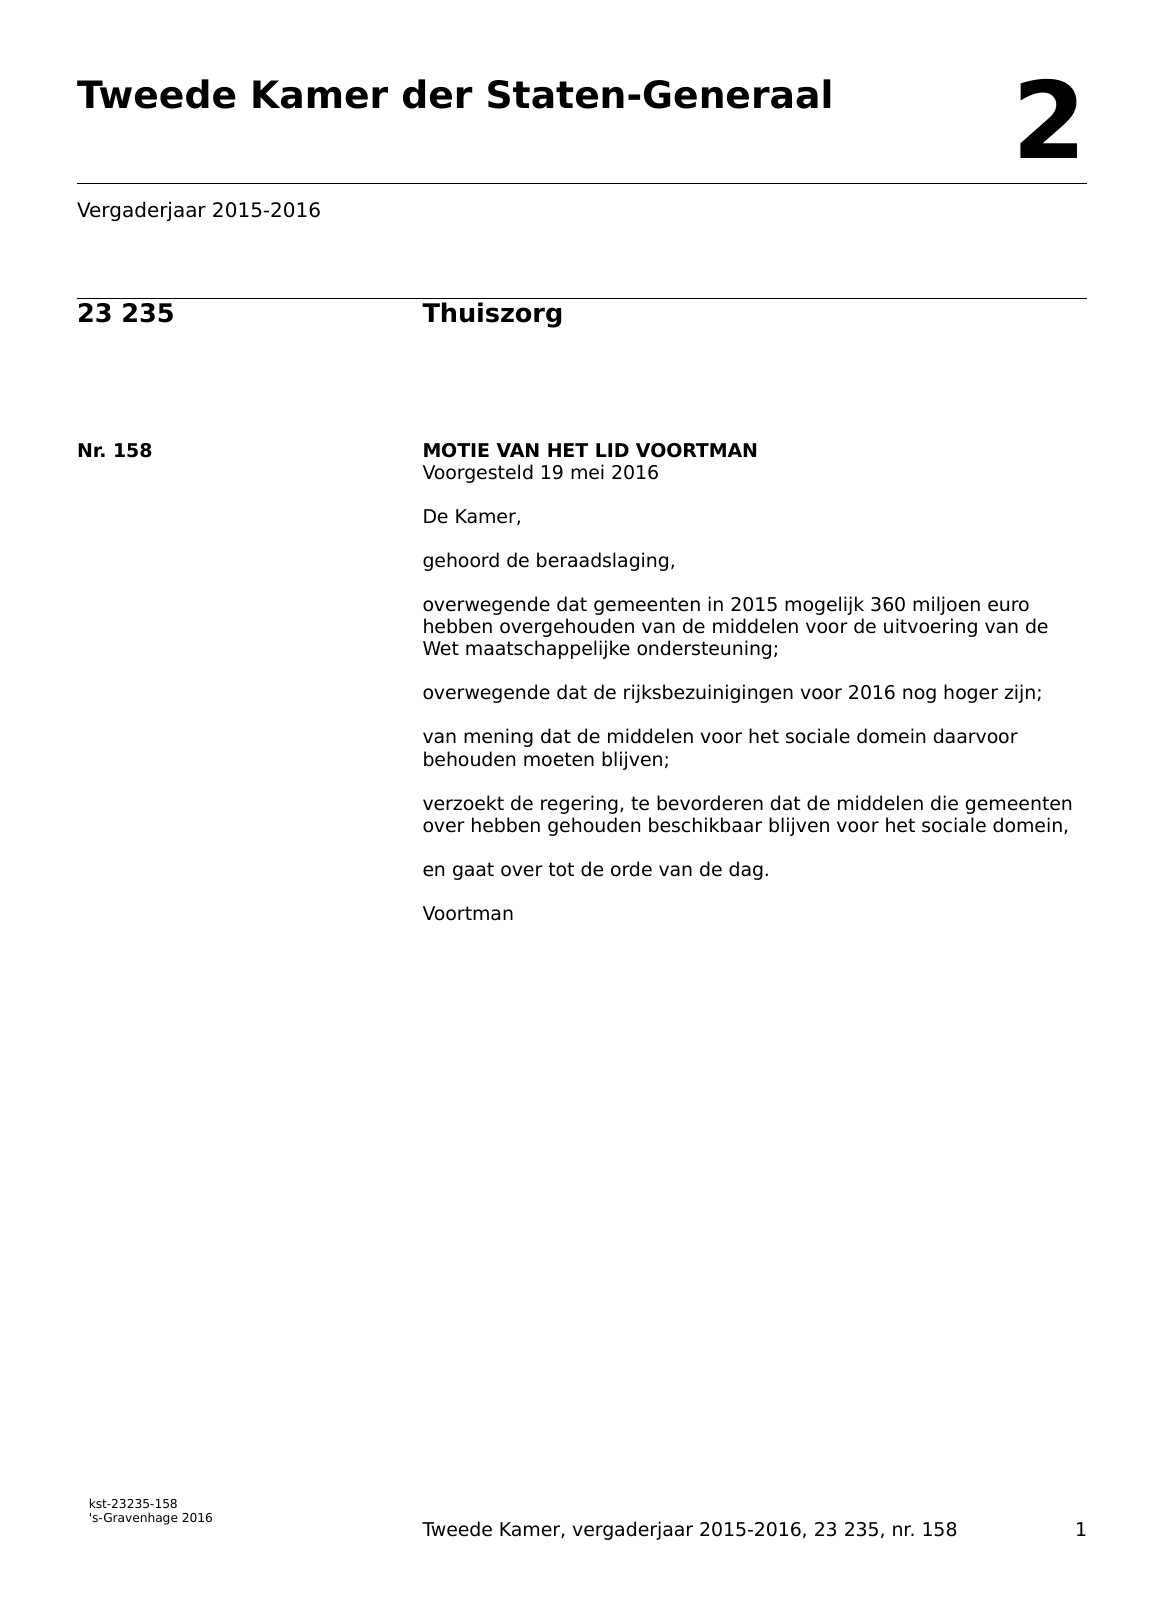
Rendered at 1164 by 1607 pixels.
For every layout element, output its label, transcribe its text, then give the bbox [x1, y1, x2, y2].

text van mening dat de middelen voor het sociale domein daarvoor behouden moeten blijven; [422, 726, 1087, 770]
text kst-23235-158 [88, 1497, 323, 1511]
table_header 2 [886, 59, 1087, 183]
text gehoord de beraadslaging, [422, 550, 1087, 572]
text 's-Gravenhage 2016 [88, 1511, 323, 1525]
text verzoekt de regering, te bevorderen dat de middelen die gemeenten over hebben gehouden beschikbaar blijven voor het sociale domein, [422, 793, 1087, 837]
table_cell Vergaderjaar 2015-2016 [77, 184, 1087, 298]
subtitle 23 235 Thuiszorg [77, 299, 1087, 329]
text Voorgesteld 19 mei 2016 [422, 462, 1087, 484]
text De Kamer, [422, 506, 1087, 528]
text overwegende dat gemeenten in 2015 mogelijk 360 miljoen euro hebben overgehouden van de middelen voor de uitvoering van de Wet maatschappelijke ondersteuning; [422, 594, 1087, 660]
table_header Tweede Kamer der Staten-Generaal [77, 59, 886, 183]
text overwegende dat de rijksbezuinigingen voor 2016 nog hoger zijn; [422, 682, 1087, 704]
subtitle Nr. 158 MOTIE VAN HET LID VOORTMAN [77, 440, 1087, 462]
text Voortman [422, 903, 1087, 925]
text en gaat over tot de orde van de dag. [422, 859, 1087, 881]
